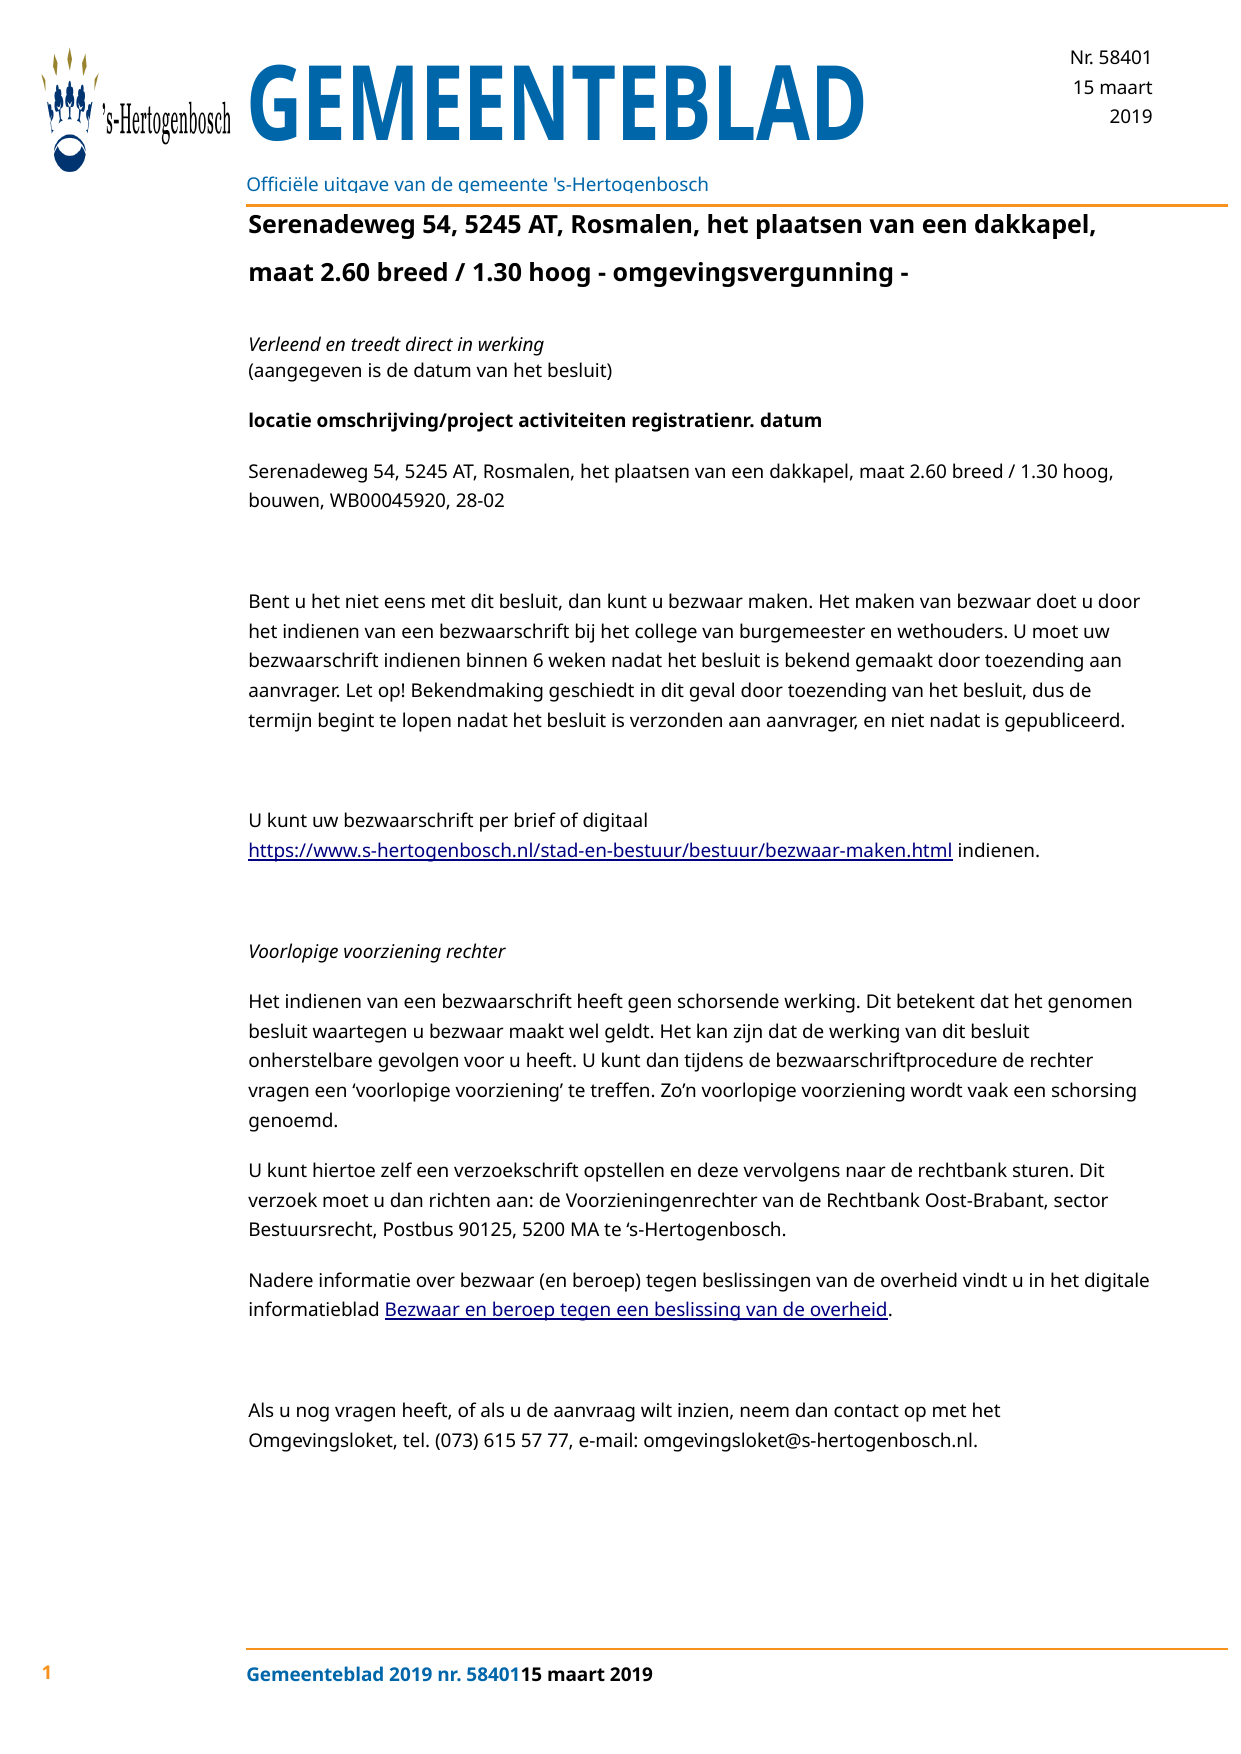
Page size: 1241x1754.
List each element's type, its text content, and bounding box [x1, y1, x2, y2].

text Nadere informatie over bezwaar (en beroep) tegen beslissingen van de overheid vindt u in het digitale informatieblad Bezwaar en beroep tegen een beslissing van de overheid. [248, 1267, 1152, 1322]
picture [41, 47, 231, 172]
text Voorlopige voorziening rechter [248, 938, 1152, 964]
text locatie omschrijving/project activiteiten registratienr. datum [248, 408, 1152, 433]
text Serenadeweg 54, 5245 AT, Rosmalen, het plaatsen van een dakkapel, maat 2.60 breed / 1.30 hoog, bouwen, WB00045920, 28-02 [248, 458, 1152, 513]
text Verleend en treedt direct in werking [248, 331, 1152, 357]
text U kunt hiertoe zelf een verzoekschrift opstellen en deze vervolgens naar de rechtbank sturen. Dit verzoek moet u dan richten aan: de Voorzieningenrechter van de Rechtbank Oost-Brabant, sector Bestuursrecht, Postbus 90125, 5200 MA te ‘s-Hertogenbosch. [248, 1157, 1152, 1242]
text Bent u het niet eens met dit besluit, dan kunt u bezwaar maken. Het maken van bezwaar doet u door het indienen van een bezwaarschrift bij het college van burgemeester en wethouders. U moet uw bezwaarschrift indienen binnen 6 weken nadat het besluit is bekend gemaakt door toezending aan aanvrager. Let op! Bekendmaking geschiedt in dit geval door toezending van het besluit, dus de termijn begint te lopen nadat het besluit is verzonden aan aanvrager, en niet nadat is gepubliceerd. [248, 588, 1152, 732]
text Als u nog vragen heeft, of als u de aanvraag wilt inzien, neem dan contact op met het Omgevingsloket, tel. (073) 615 57 77, e-mail: omgevingsloket@s-hertogenbosch.nl. [248, 1397, 1152, 1452]
text Het indienen van een bezwaarschrift heeft geen schorsende werking. Dit betekent dat het genomen besluit waartegen u bezwaar maakt wel geldt. Het kan zijn dat de werking van dit besluit onherstelbare gevolgen voor u heeft. U kunt dan tijdens de bezwaarschriftprocedure de rechter vragen een ‘voorlopige voorziening’ te treffen. Zo’n voorlopige voorziening wordt vaak een schorsing genoemd. [248, 988, 1152, 1132]
text U kunt uw bezwaarschrift per brief of digitaal https://www.s-hertogenbosch.nl/stad-en-bestuur/bestuur/bezwaar-maken.html indienen. [248, 808, 1152, 863]
text (aangegeven is de datum van het besluit) [248, 357, 1152, 383]
text Serenadeweg 54, 5245 AT, Rosmalen, het plaatsen van een dakkapel, maat 2.60 breed / 1.30 hoog - omgevingsvergunning - [248, 207, 1152, 288]
